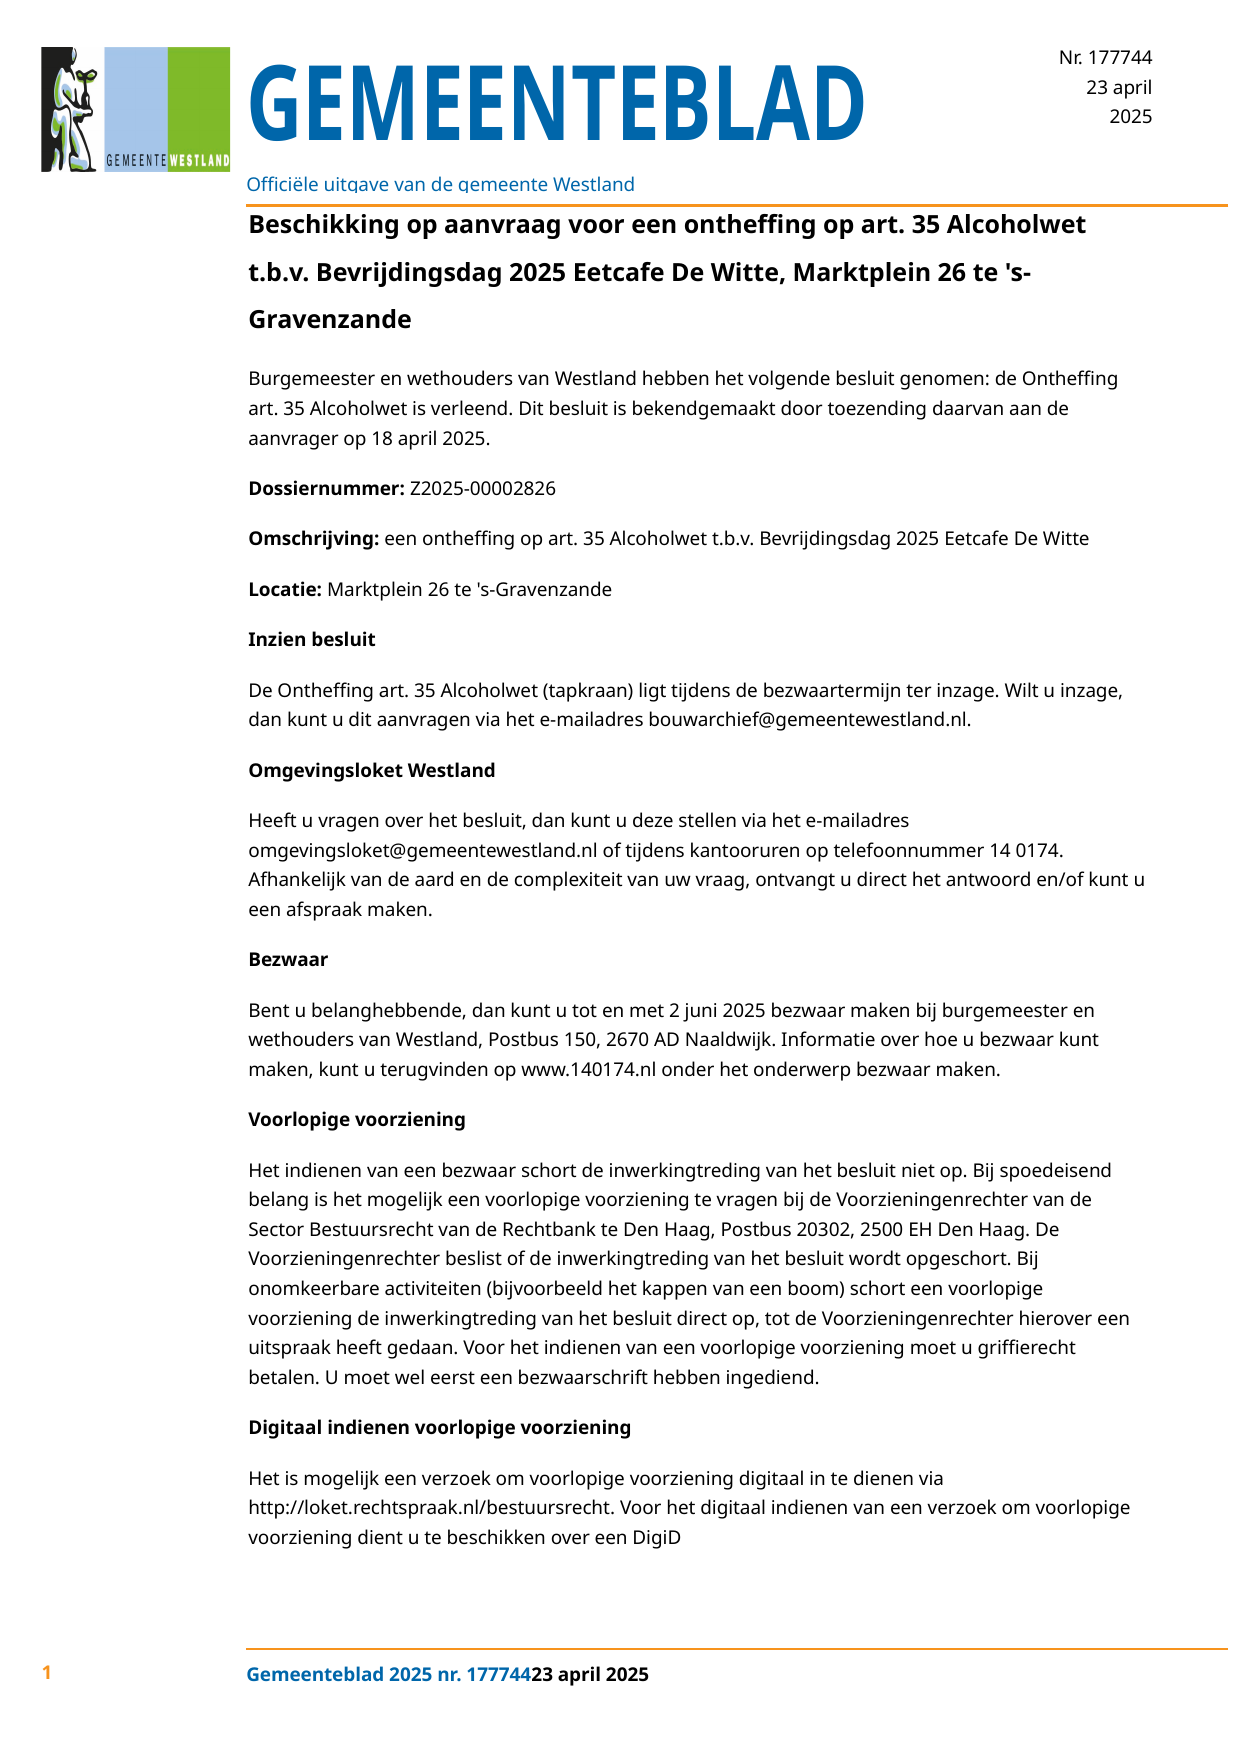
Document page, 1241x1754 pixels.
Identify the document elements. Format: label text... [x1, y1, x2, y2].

text Burgemeester en wethouders van Westland hebben het volgende besluit genomen: de Ontheffing art. 35 Alcoholwet is verleend. Dit besluit is bekendgemaakt door toezending daarvan aan de aanvrager op 18 april 2025. [248, 366, 1152, 450]
text Beschikking op aanvraag voor een ontheffing op art. 35 Alcoholwet t.b.v. Bevrijdingsdag 2025 Eetcafe De Witte, Marktplein 26 te 's-Gravenzande [248, 207, 1152, 336]
text Bezwaar [248, 946, 1152, 972]
text Locatie: Marktplein 26 te 's-Gravenzande [248, 576, 1152, 602]
text Bent u belanghebbende, dan kunt u tot en met 2 juni 2025 bezwaar maken bij burgemeester en wethouders van Westland, Postbus 150, 2670 AD Naaldwijk. Informatie over hoe u bezwaar kunt maken, kunt u terugvinden op www.140174.nl onder het onderwerp bezwaar maken. [248, 997, 1152, 1082]
text Omschrijving: een ontheffing op art. 35 Alcoholwet t.b.v. Bevrijdingsdag 2025 Eetcafe De Witte [248, 526, 1152, 551]
text Het is mogelijk een verzoek om voorlopige voorziening digitaal in te dienen via http://loket.rechtspraak.nl/bestuursrecht. Voor het digitaal indienen van een verzoek om voorlopige voorziening dient u te beschikken over een DigiD [248, 1465, 1152, 1549]
text Heeft u vragen over het besluit, dan kunt u deze stellen via het e-mailadres omgevingsloket@gemeentewestland.nl of tijdens kantooruren op telefoonnummer 14 0174. Afhankelijk van de aard en de complexiteit van uw vraag, ontvangt u direct het antwoord en/of kunt u een afspraak maken. [248, 807, 1152, 922]
text Digitaal indienen voorlopige voorziening [248, 1414, 1152, 1440]
text Het indienen van een bezwaar schort de inwerkingtreding van het besluit niet op. Bij spoedeisend belang is het mogelijk een voorlopige voorziening te vragen bij de Voorzieningenrechter van de Sector Bestuursrecht van de Rechtbank te Den Haag, Postbus 20302, 2500 EH Den Haag. De Voorzieningenrechter beslist of de inwerkingtreding van het besluit wordt opgeschort. Bij onomkeerbare activiteiten (bijvoorbeeld het kappen van een boom) schort een voorlopige voorziening de inwerkingtreding van het besluit direct op, tot de Voorzieningenrechter hierover een uitspraak heeft gedaan. Voor het indienen van een voorlopige voorziening moet u griffierecht betalen. U moet wel eerst een bezwaarschrift hebben ingediend. [248, 1157, 1152, 1389]
picture [41, 47, 231, 172]
text De Ontheffing art. 35 Alcoholwet (tapkraan) ligt tijdens de bezwaartermijn ter inzage. Wilt u inzage, dan kunt u dit aanvragen via het e-mailadres bouwarchief@gemeentewestland.nl. [248, 677, 1152, 732]
text Voorlopige voorziening [248, 1106, 1152, 1132]
text Omgevingsloket Westland [248, 757, 1152, 782]
text Dossiernummer: Z2025-00002826 [248, 475, 1152, 501]
text Inzien besluit [248, 626, 1152, 652]
